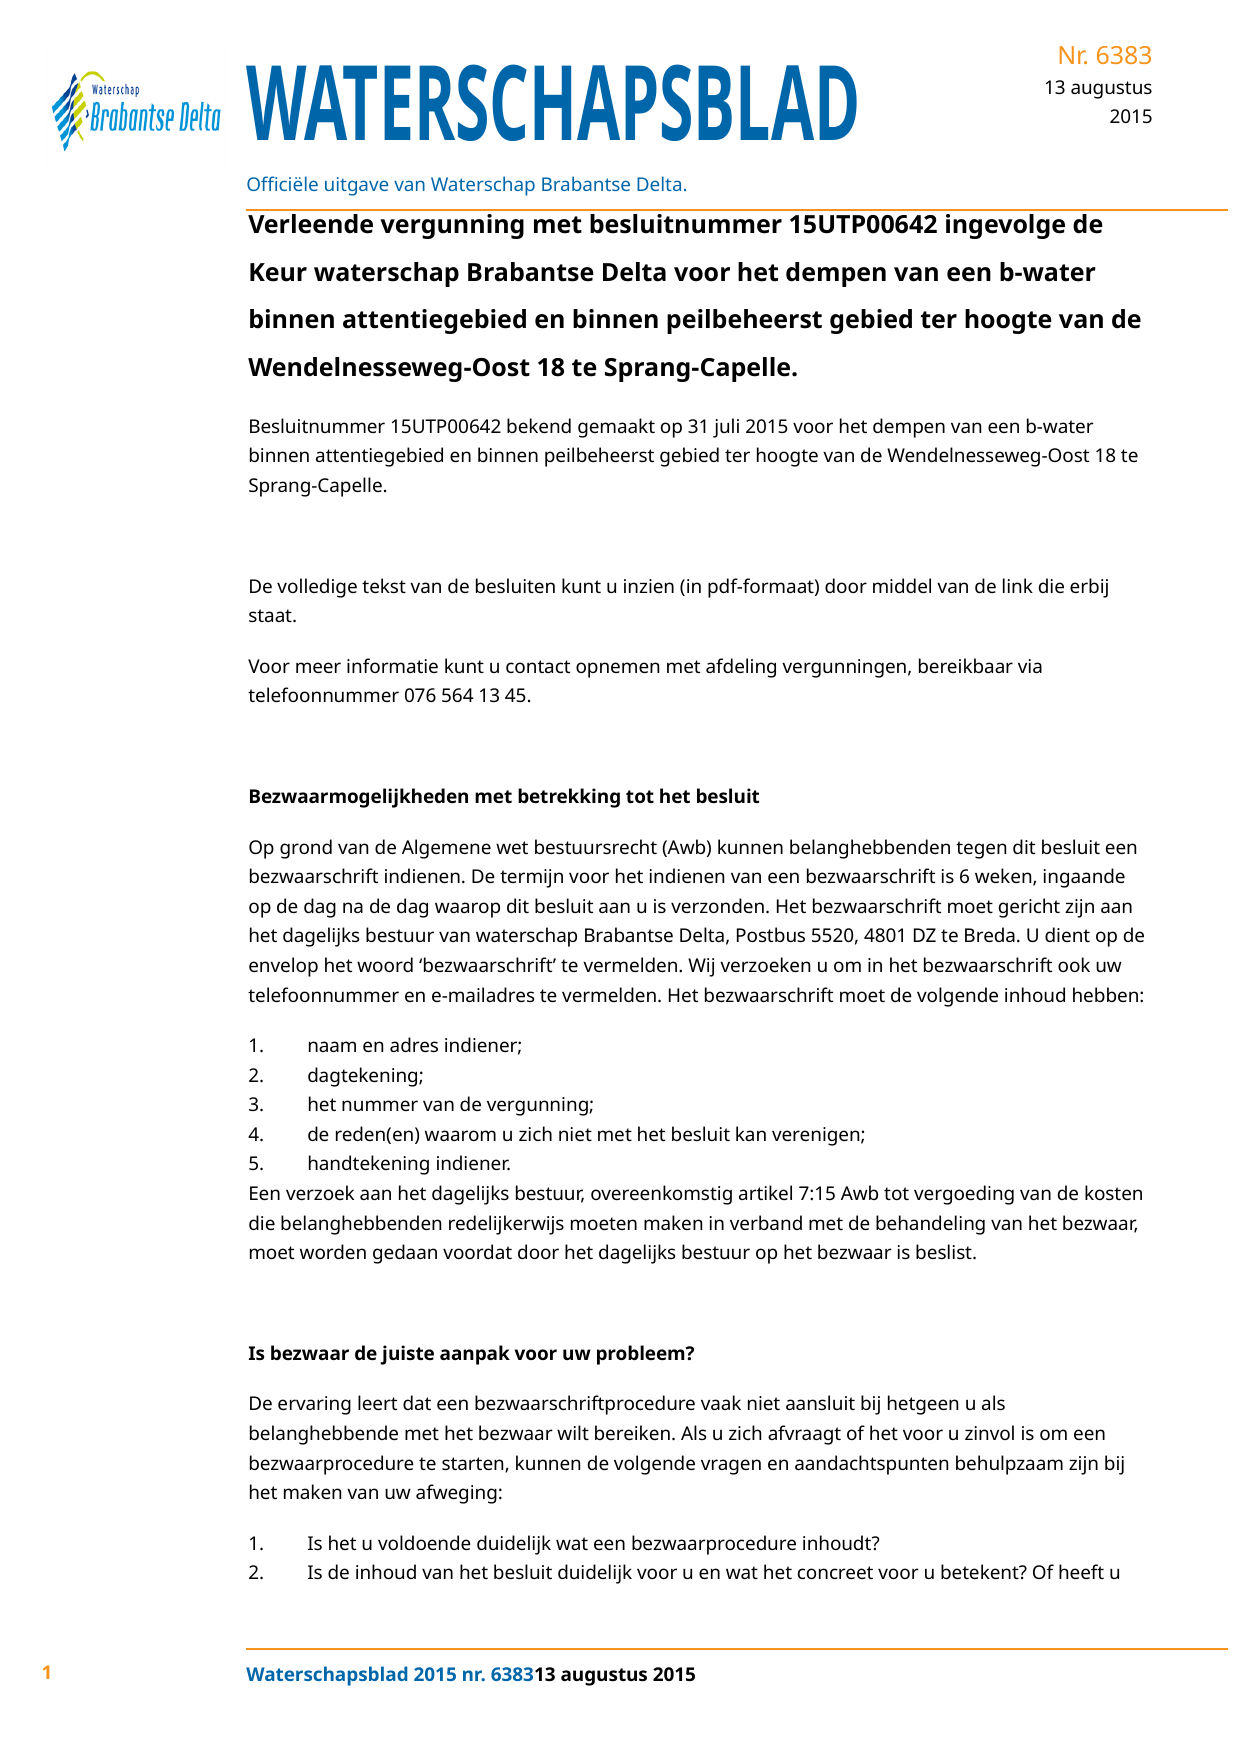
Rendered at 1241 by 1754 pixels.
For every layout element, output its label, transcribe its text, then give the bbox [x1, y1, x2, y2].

text Is bezwaar de juiste aanpak voor uw probleem? [248, 1340, 1152, 1366]
text Op grond van de Algemene wet bestuursrecht (Awb) kunnen belanghebbenden tegen dit besluit een bezwaarschrift indienen. De termijn voor het indienen van een bezwaarschrift is 6 weken, ingaande op de dag na de dag waarop dit besluit aan u is verzonden. Het bezwaarschrift moet gericht zijn aan het dagelijks bestuur van waterschap Brabantse Delta, Postbus 5520, 4801 DZ te Breda. U dient op de envelop het woord ‘bezwaarschrift’ te vermelden. Wij verzoeken u om in het bezwaarschrift ook uw telefoonnummer en e‑mailadres te vermelden. Het bezwaarschrift moet de volgende inhoud hebben: [248, 834, 1152, 1008]
list handtekening indiener. [248, 1151, 1152, 1176]
text De volledige tekst van de besluiten kunt u inzien (in pdf-formaat) door middel van de link die erbij staat. [248, 573, 1152, 628]
list het nummer van de vergunning; [248, 1091, 1152, 1117]
list Is de inhoud van het besluit duidelijk voor u en wat het concreet voor u betekent? Of heeft u [248, 1559, 1152, 1585]
picture [41, 47, 231, 172]
text Voor meer informatie kunt u contact opnemen met afdeling vergunningen, bereikbaar via telefoonnummer 076 564 13 45. [248, 653, 1152, 708]
list de reden(en) waarom u zich niet met het besluit kan verenigen; [248, 1121, 1152, 1147]
list dagtekening; [248, 1062, 1152, 1088]
list naam en adres indiener; [248, 1032, 1152, 1058]
text Bezwaarmogelijkheden met betrekking tot het besluit [248, 783, 1152, 809]
text Besluitnummer 15UTP00642 bekend gemaakt op 31 juli 2015 voor het dempen van een b-water binnen attentiegebied en binnen peilbeheerst gebied ter hoogte van de Wendelnesseweg-Oost 18 te Sprang-Capelle. [248, 413, 1152, 498]
list Is het u voldoende duidelijk wat een bezwaarprocedure inhoudt? [248, 1530, 1152, 1556]
text De ervaring leert dat een bezwaarschriftprocedure vaak niet aansluit bij hetgeen u als belanghebbende met het bezwaar wilt bereiken. Als u zich afvraagt of het voor u zinvol is om een bezwaarprocedure te starten, kunnen de volgende vragen en aandachtspunten behulpzaam zijn bij het maken van uw afweging: [248, 1391, 1152, 1505]
text Verleende vergunning met besluitnummer 15UTP00642 ingevolge de Keur waterschap Brabantse Delta voor het dempen van een b-water binnen attentiegebied en binnen peilbeheerst gebied ter hoogte van de Wendelnesseweg-Oost 18 te Sprang-Capelle. [248, 211, 1152, 384]
text Een verzoek aan het dagelijks bestuur, overeenkomstig artikel 7:15 Awb tot vergoeding van de kosten die belanghebbenden redelijkerwijs moeten maken in verband met de behandeling van het bezwaar, moet worden gedaan voordat door het dagelijks bestuur op het bezwaar is beslist. [248, 1180, 1152, 1265]
